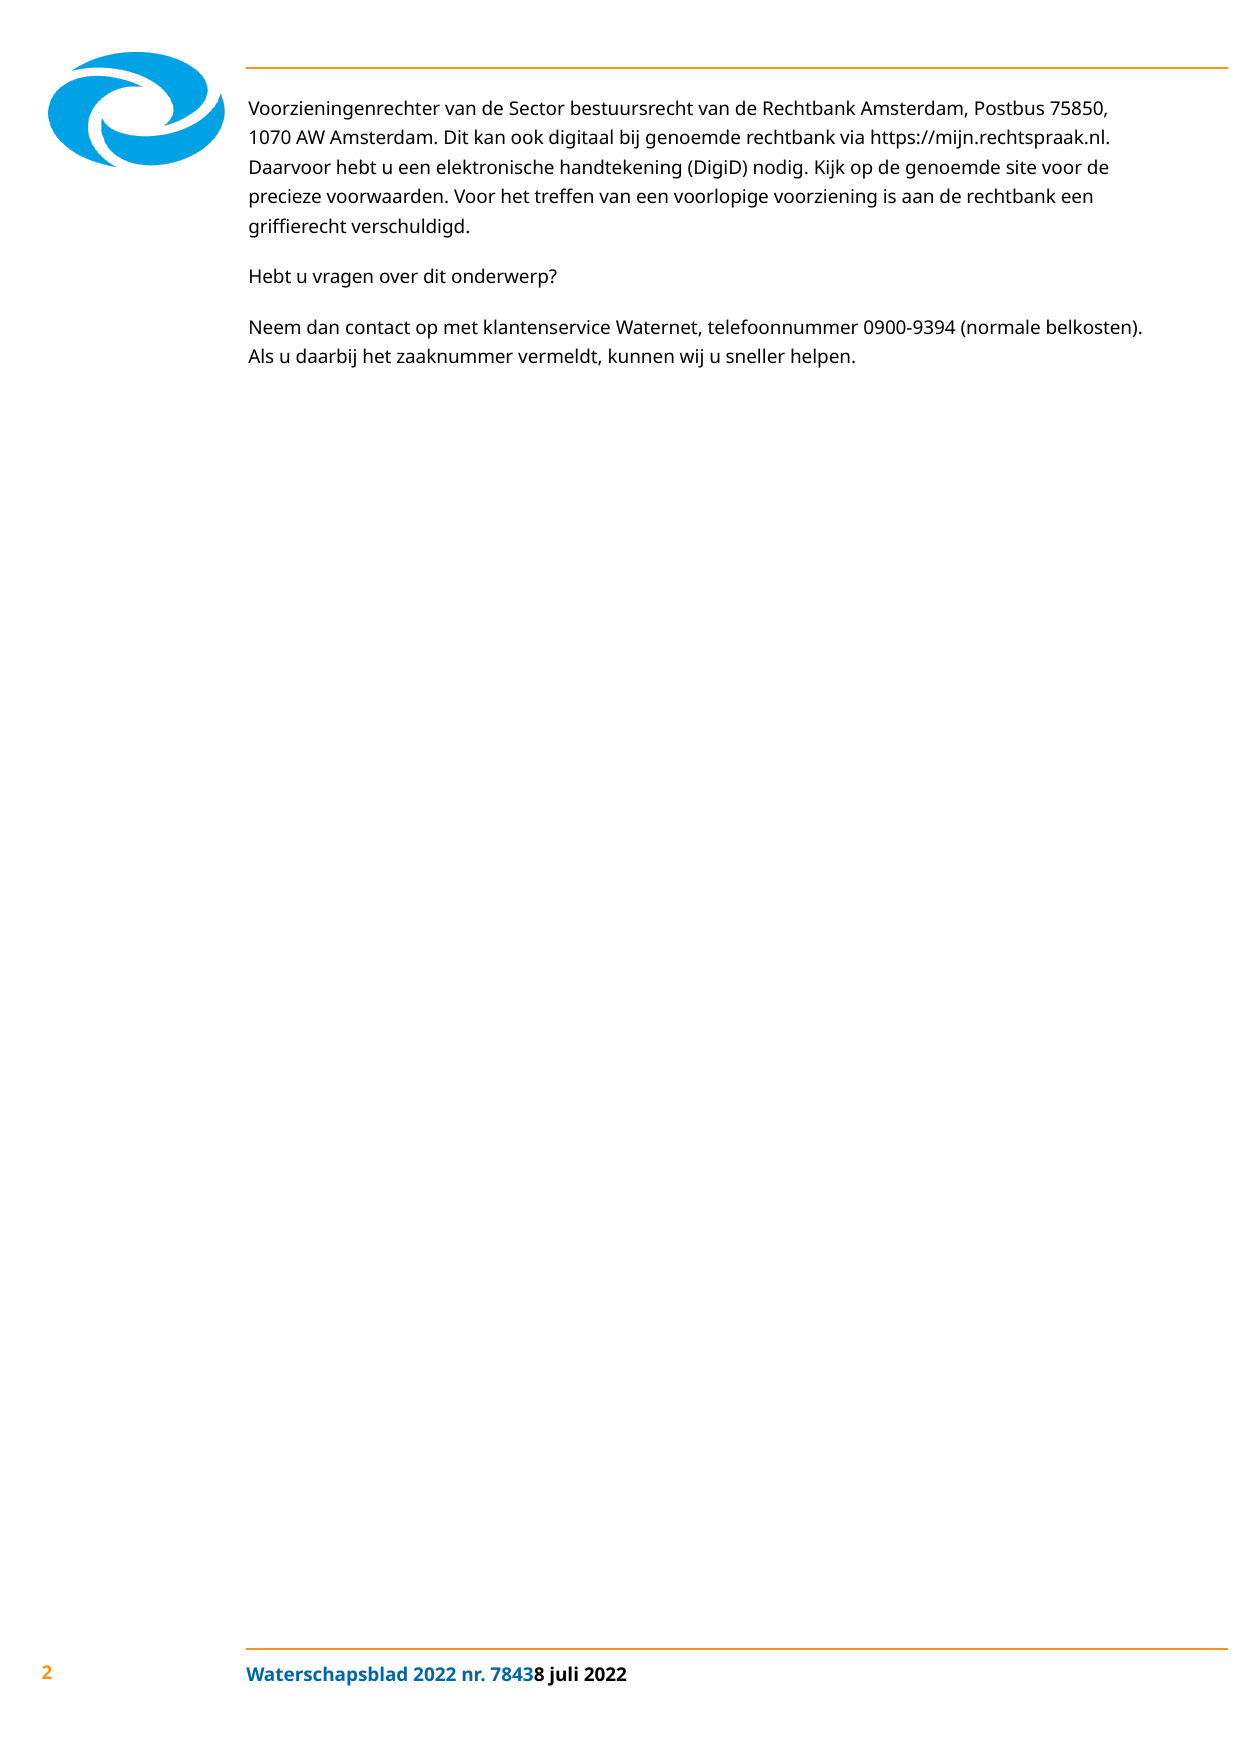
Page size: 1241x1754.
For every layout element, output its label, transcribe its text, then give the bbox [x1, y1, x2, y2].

text Hebt u vragen over dit onderwerp? [248, 263, 1152, 289]
text Neem dan contact op met klantenservice Waternet, telefoonnummer 0900-9394 (normale belkosten). Als u daarbij het zaaknummer vermeldt, kunnen wij u sneller helpen. [248, 314, 1152, 369]
text Voorzieningenrechter van de Sector bestuursrecht van de Rechtbank Amsterdam, Postbus 75850, 1070 AW Amsterdam. Dit kan ook digitaal bij genoemde rechtbank via https://mijn.rechtspraak.nl. Daarvoor hebt u een elektronische handtekening (DigiD) nodig. Kijk op de genoemde site voor de precieze voorwaarden. Voor het treffen van een voorlopige voorziening is aan de rechtbank een griffierecht verschuldigd. [248, 95, 1152, 239]
picture [41, 47, 231, 172]
